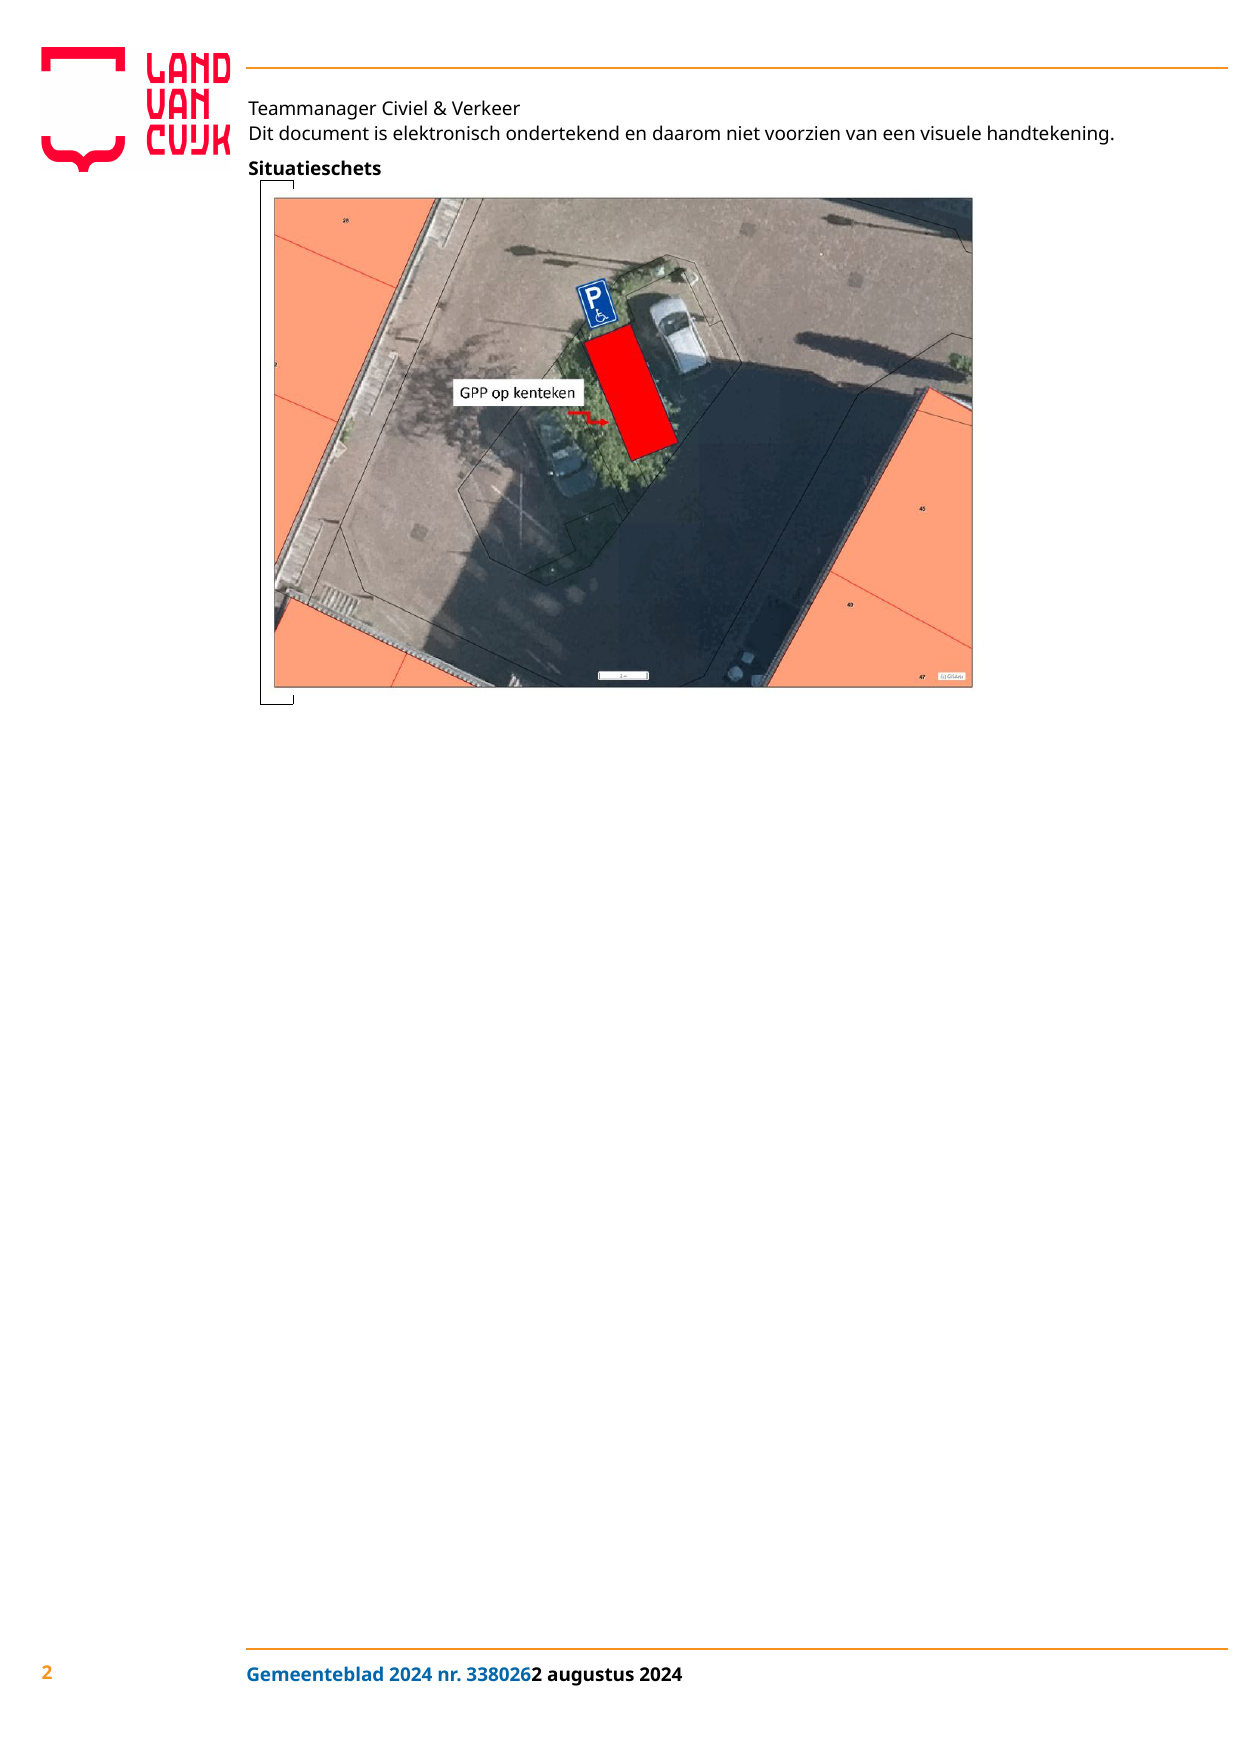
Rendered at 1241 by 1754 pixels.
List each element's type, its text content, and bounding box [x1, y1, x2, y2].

picture [268, 189, 978, 695]
text Teammanager Civiel & Verkeer [248, 95, 1152, 121]
text Dit document is elektronisch ondertekend en daarom niet voorzien van een visuele handtekening. [248, 121, 1152, 146]
picture [41, 47, 231, 172]
text Situatieschets [248, 160, 1152, 179]
